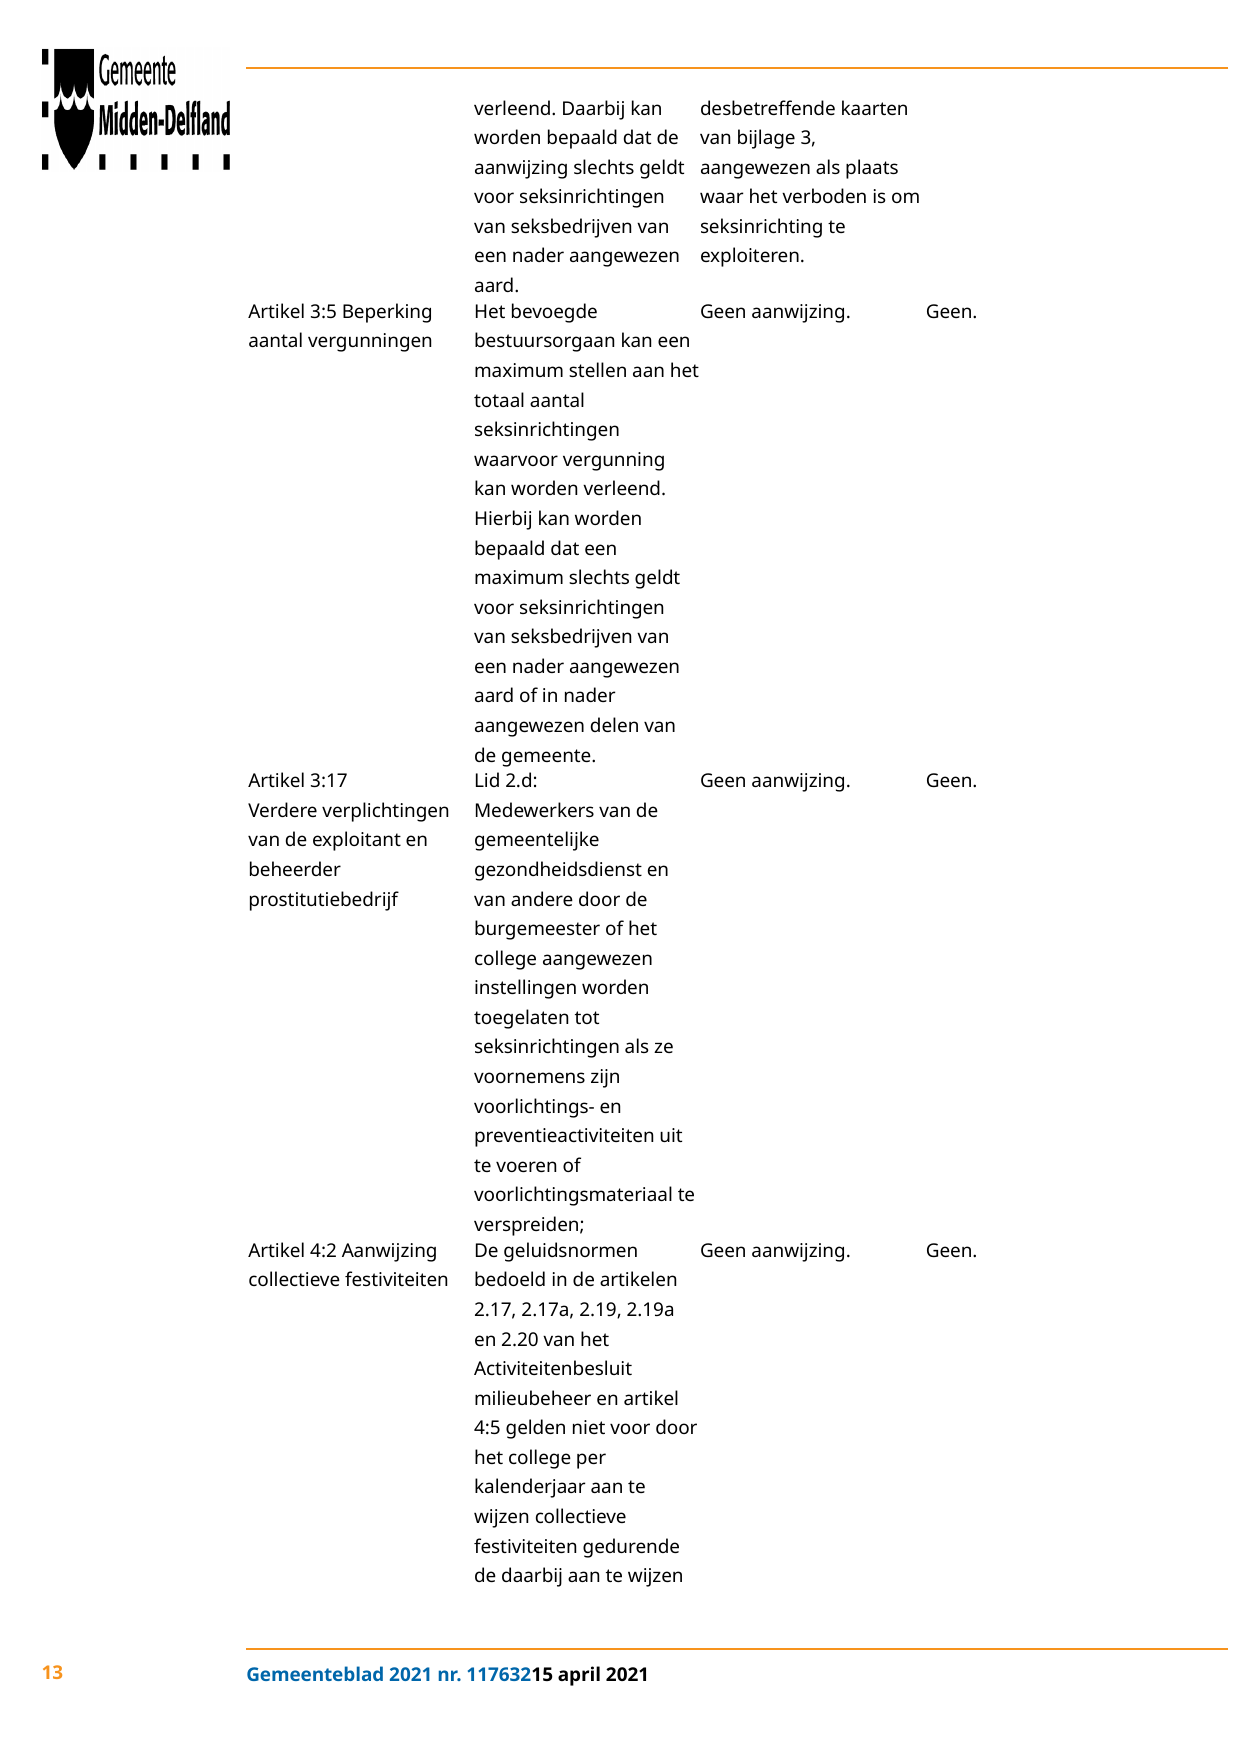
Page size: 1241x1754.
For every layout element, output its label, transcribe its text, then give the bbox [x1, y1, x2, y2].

table_cell Het bevoegde bestuursorgaan kan een maximum stellen aan het totaal aantal seksinrichtingen waarvoor vergunning kan worden verleend. Hierbij kan worden bepaald dat een maximum slechts geldt voor seksinrichtingen van seksbedrijven van een nader aangewezen aard of in nader aangewezen delen van de gemeente. [474, 298, 700, 767]
picture [41, 47, 231, 172]
table_cell Artikel 4:2 Aanwijzing collectieve festiviteiten [248, 1237, 474, 1588]
table_cell verleend. Daarbij kan worden bepaald dat de aanwijzing slechts geldt voor seksinrichtingen van seksbedrijven van een nader aangewezen aard. [474, 95, 700, 298]
table_cell Geen aanwijzing. [700, 1237, 926, 1588]
table_cell De geluidsnormen bedoeld in de artikelen 2.17, 2.17a, 2.19, 2.19a en 2.20 van het Activiteitenbesluit milieubeheer en artikel 4:5 gelden niet voor door het college per kalenderjaar aan te wijzen collectieve festiviteiten gedurende de daarbij aan te wijzen [474, 1237, 700, 1588]
table_cell Geen aanwijzing. [700, 768, 926, 1237]
table_cell Artikel 3:17 Verdere verplichtingen van de exploitant en beheerder prostitutiebedrijf [248, 768, 474, 1237]
table_cell Geen aanwijzing. [700, 298, 926, 767]
table_cell Artikel 3:5 Beperking aantal vergunningen [248, 298, 474, 767]
table_cell desbetreffende kaarten van bijlage 3, aangewezen als plaats waar het verboden is om seksinrichting te exploiteren. [700, 95, 926, 298]
table_cell Lid 2.d: Medewerkers van de gemeentelijke gezondheidsdienst en van andere door de burgemeester of het college aangewezen instellingen worden toegelaten tot seksinrichtingen als ze voornemens zijn voorlichtings- en preventieactiviteiten uit te voeren of voorlichtingsmateriaal te verspreiden; [474, 768, 700, 1237]
table_cell Geen. [926, 298, 1152, 767]
table_cell [926, 95, 1152, 298]
table_cell Geen. [926, 1237, 1152, 1588]
table_cell Geen. [926, 768, 1152, 1237]
table_cell [248, 95, 474, 298]
